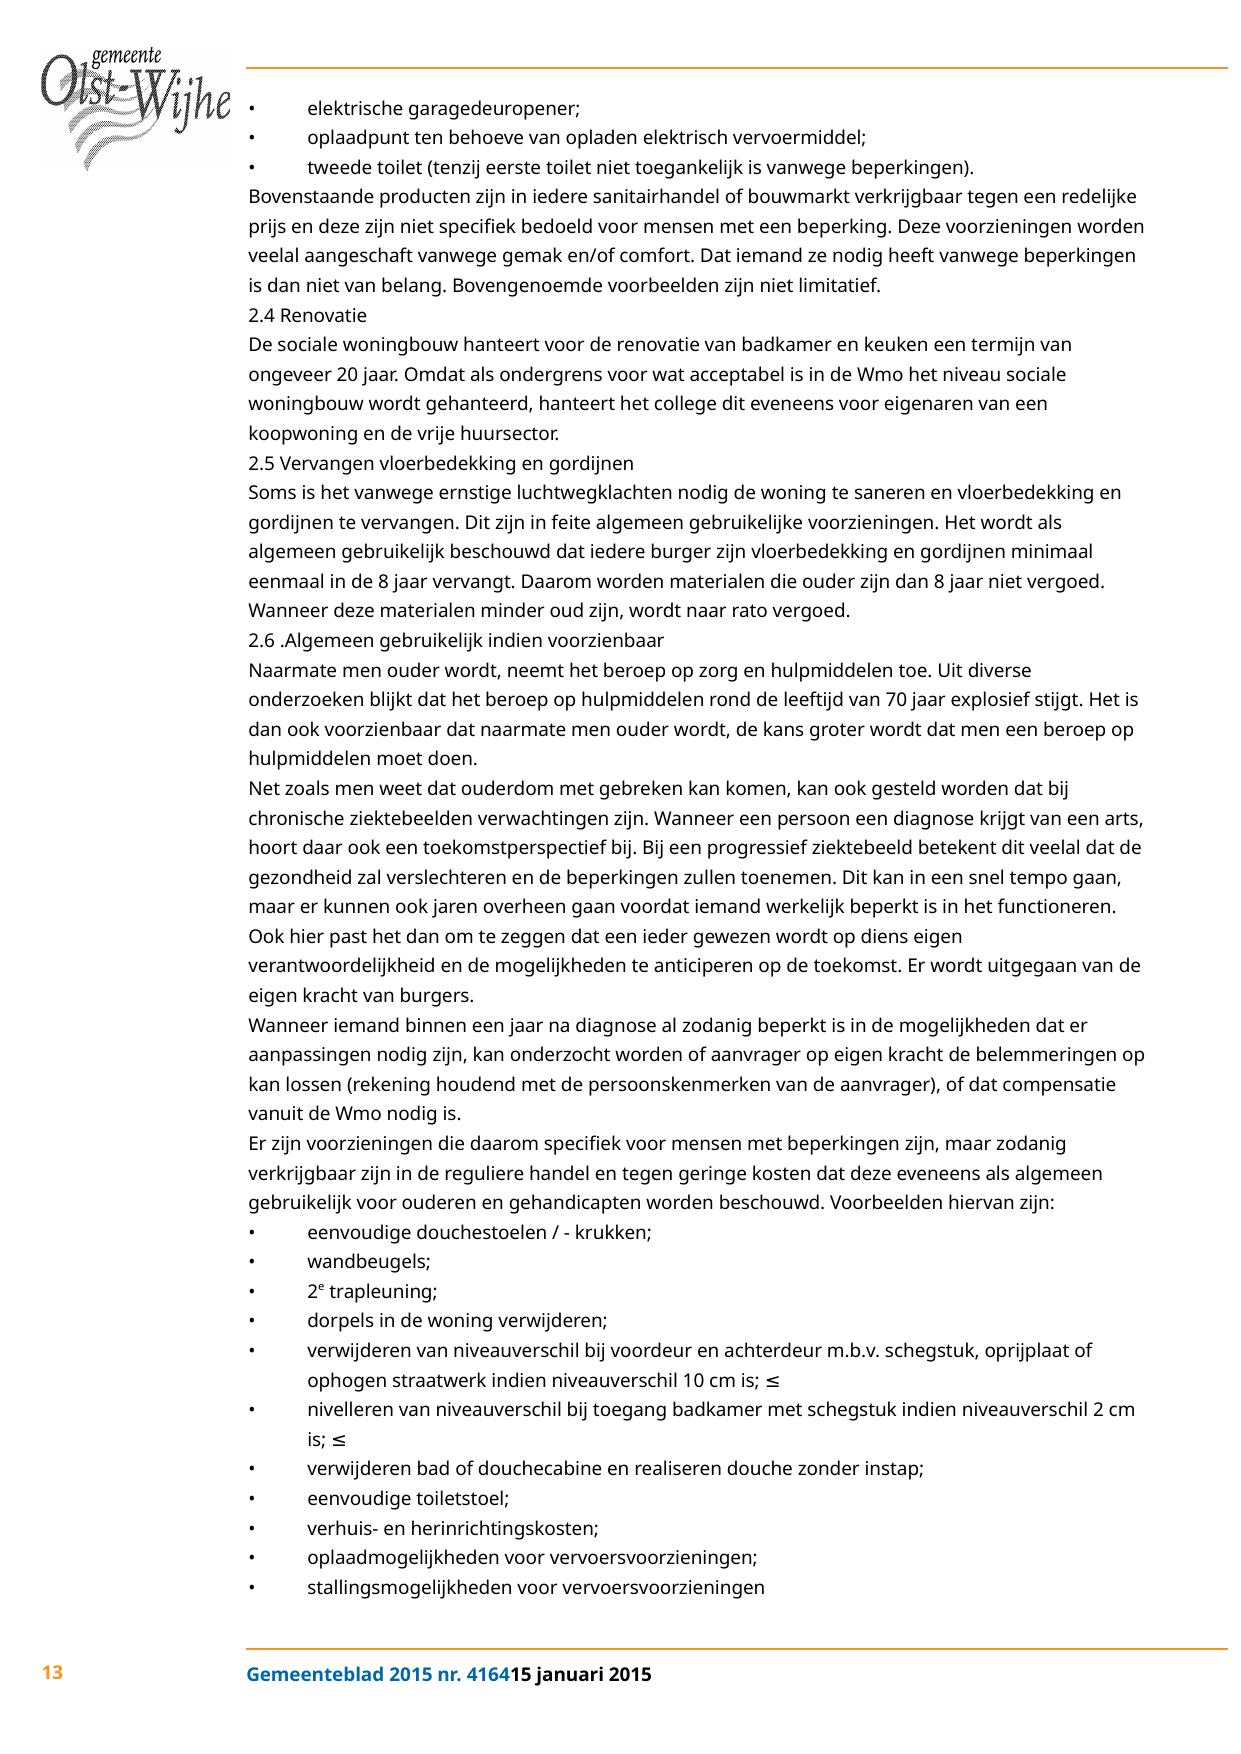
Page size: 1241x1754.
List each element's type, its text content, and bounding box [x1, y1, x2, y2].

text Naarmate men ouder wordt, neemt het beroep op zorg en hulpmiddelen toe. Uit diverse onderzoeken blijkt dat het beroep op hulpmiddelen rond de leeftijd van 70 jaar explosief stijgt. Het is dan ook voorzienbaar dat naarmate men ouder wordt, de kans groter wordt dat men een beroep op hulpmiddelen moet doen. [248, 657, 1152, 771]
text 2.6 .Algemeen gebruikelijk indien voorzienbaar [248, 627, 1152, 653]
picture [41, 47, 231, 172]
list tweede toilet (tenzij eerste toilet niet toegankelijk is vanwege beperkingen). [248, 154, 1152, 180]
list oplaadmogelijkheden voor vervoersvoorzieningen; [248, 1544, 1152, 1570]
text 2.5 Vervangen vloerbedekking en gordijnen [248, 450, 1152, 476]
list dorpels in de woning verwijderen; [248, 1308, 1152, 1333]
list elektrische garagedeuropener; [248, 95, 1152, 121]
list verhuis- en herinrichtingskosten; [248, 1515, 1152, 1541]
list wandbeugels; [248, 1248, 1152, 1274]
text Er zijn voorzieningen die daarom specifiek voor mensen met beperkingen zijn, maar zodanig verkrijgbaar zijn in de reguliere handel en tegen geringe kosten dat deze eveneens als algemeen gebruikelijk voor ouderen en gehandicapten worden beschouwd. Voorbeelden hiervan zijn: [248, 1130, 1152, 1215]
text Soms is het vanwege ernstige luchtwegklachten nodig de woning te saneren en vloerbedekking en gordijnen te vervangen. Dit zijn in feite algemeen gebruikelijke voorzieningen. Het wordt als algemeen gebruikelijk beschouwd dat iedere burger zijn vloerbedekking en gordijnen minimaal eenmaal in de 8 jaar vervangt. Daarom worden materialen die ouder zijn dan 8 jaar niet vergoed. Wanneer deze materialen minder oud zijn, wordt naar rato vergoed. [248, 479, 1152, 623]
list 2e trapleuning; [248, 1278, 1152, 1304]
text Ook hier past het dan om te zeggen dat een ieder gewezen wordt op diens eigen verantwoordelijkheid en de mogelijkheden te anticiperen op de toekomst. Er wordt uitgegaan van de eigen kracht van burgers. [248, 923, 1152, 1008]
text Wanneer iemand binnen een jaar na diagnose al zodanig beperkt is in de mogelijkheden dat er aanpassingen nodig zijn, kan onderzocht worden of aanvrager op eigen kracht de belemmeringen op kan lossen (rekening houdend met de persoonskenmerken van de aanvrager), of dat compensatie vanuit de Wmo nodig is. [248, 1012, 1152, 1126]
text 2.4 Renovatie [248, 302, 1152, 328]
text Net zoals men weet dat ouderdom met gebreken kan komen, kan ook gesteld worden dat bij chronische ziektebeelden verwachtingen zijn. Wanneer een persoon een diagnose krijgt van een arts, hoort daar ook een toekomstperspectief bij. Bij een progressief ziektebeeld betekent dit veelal dat de gezondheid zal verslechteren en de beperkingen zullen toenemen. Dit kan in een snel tempo gaan, maar er kunnen ook jaren overheen gaan voordat iemand werkelijk beperkt is in het functioneren. [248, 775, 1152, 919]
list verwijderen van niveauverschil bij voordeur en achterdeur m.b.v. schegstuk, oprijplaat of ophogen straatwerk indien niveauverschil 10 cm is; ≤ [248, 1337, 1152, 1393]
list stallingsmogelijkheden voor vervoersvoorzieningen [248, 1574, 1152, 1600]
list nivelleren van niveauverschil bij toegang badkamer met schegstuk indien niveauverschil 2 cm is; ≤ [248, 1396, 1152, 1452]
list verwijderen bad of douchecabine en realiseren douche zonder instap; [248, 1456, 1152, 1481]
list oplaadpunt ten behoeve van opladen elektrisch vervoermiddel; [248, 124, 1152, 150]
text Bovenstaande producten zijn in iedere sanitairhandel of bouwmarkt verkrijgbaar tegen een redelijke prijs en deze zijn niet specifiek bedoeld voor mensen met een beperking. Deze voorzieningen worden veelal aangeschaft vanwege gemak en/of comfort. Dat iemand ze nodig heeft vanwege beperkingen is dan niet van belang. Bovengenoemde voorbeelden zijn niet limitatief. [248, 183, 1152, 298]
list eenvoudige toiletstoel; [248, 1485, 1152, 1511]
list eenvoudige douchestoelen / - krukken; [248, 1219, 1152, 1245]
text De sociale woningbouw hanteert voor de renovatie van badkamer en keuken een termijn van ongeveer 20 jaar. Omdat als ondergrens voor wat acceptabel is in de Wmo het niveau sociale woningbouw wordt gehanteerd, hanteert het college dit eveneens voor eigenaren van een koopwoning en de vrije huursector. [248, 331, 1152, 446]
